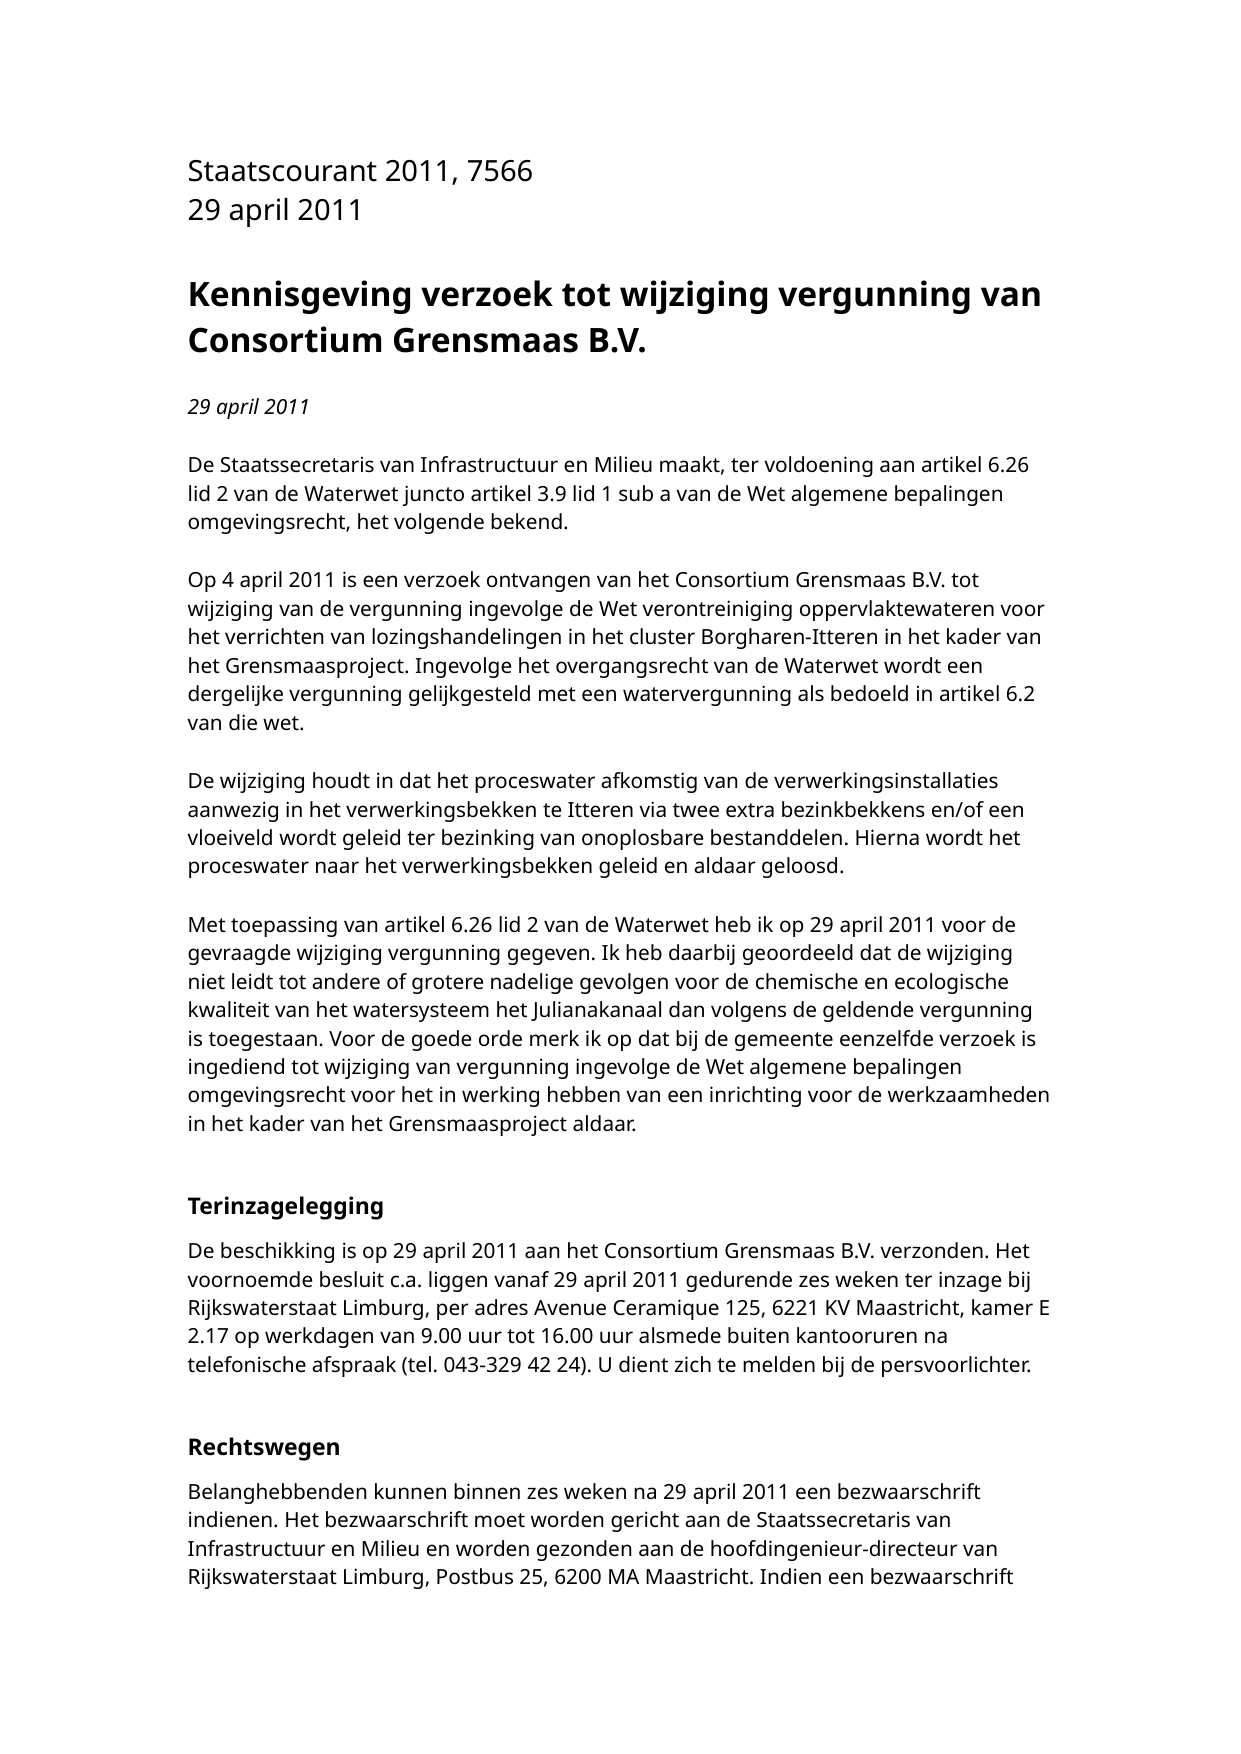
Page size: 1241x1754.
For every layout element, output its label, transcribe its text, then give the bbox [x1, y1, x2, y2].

text De beschikking is op 29 april 2011 aan het Consortium Grensmaas B.V. verzonden. Het voornoemde besluit c.a. liggen vanaf 29 april 2011 gedurende zes weken ter inzage bij Rijkswaterstaat Limburg, per adres Avenue Ceramique 125, 6221 KV Maastricht, kamer E 2.17 op werkdagen van 9.00 uur tot 16.00 uur alsmede buiten kantooruren na telefonische afspraak (tel. 043-329 42 24). U dient zich te melden bij de persvoorlichter. [187, 1236, 1053, 1378]
subtitle Terinzagelegging [187, 1190, 1053, 1221]
text Op 4 april 2011 is een verzoek ontvangen van het Consortium Grensmaas B.V. tot wijziging van de vergunning ingevolge de Wet verontreiniging oppervlaktewateren voor het verrichten van lozingshandelingen in het cluster Borgharen-Itteren in het kader van het Grensmaasproject. Ingevolge het overgangsrecht van de Waterwet wordt een dergelijke vergunning gelijkgesteld met een watervergunning als bedoeld in artikel 6.2 van die wet. [187, 566, 1053, 736]
text 29 april 2011 [187, 392, 1053, 420]
text De wijziging houdt in dat het proceswater afkomstig van de verwerkingsinstallaties aanwezig in het verwerkingsbekken te Itteren via twee extra bezinkbekkens en/of een vloeiveld wordt geleid ter bezinking van onoplosbare bestanddelen. Hierna wordt het proceswater naar het verwerkingsbekken geleid en aldaar geloosd. [187, 766, 1053, 880]
subtitle Kennisgeving verzoek tot wijziging vergunning van Consortium Grensmaas B.V. [187, 271, 1053, 362]
subtitle Rechtswegen [187, 1431, 1053, 1462]
text De Staatssecretaris van Infrastructuur en Milieu maakt, ter voldoening aan artikel 6.26 lid 2 van de Waterwet juncto artikel 3.9 lid 1 sub a van de Wet algemene bepalingen omgevingsrecht, het volgende bekend. [187, 450, 1053, 536]
text Belanghebbenden kunnen binnen zes weken na 29 april 2011 een bezwaarschrift indienen. Het bezwaarschrift moet worden gericht aan de Staatssecretaris van Infrastructuur en Milieu en worden gezonden aan de hoofdingenieur-directeur van Rijkswaterstaat Limburg, Postbus 25, 6200 MA Maastricht. Indien een bezwaarschrift [187, 1477, 1053, 1591]
text Met toepassing van artikel 6.26 lid 2 van de Waterwet heb ik op 29 april 2011 voor de gevraagde wijziging vergunning gegeven. Ik heb daarbij geoordeeld dat de wijziging niet leidt tot andere of grotere nadelige gevolgen voor de chemische en ecologische kwaliteit van het watersysteem het Julianakanaal dan volgens de geldende vergunning is toegestaan. Voor de goede orde merk ik op dat bij de gemeente eenzelfde verzoek is ingediend tot wijziging van vergunning ingevolge de Wet algemene bepalingen omgevingsrecht voor het in werking hebben van een inrichting voor de werkzaamheden in het kader van het Grensmaasproject aldaar. [187, 910, 1053, 1137]
text 29 april 2011 [187, 190, 1053, 229]
text Staatscourant 2011, 7566 [187, 150, 1053, 190]
